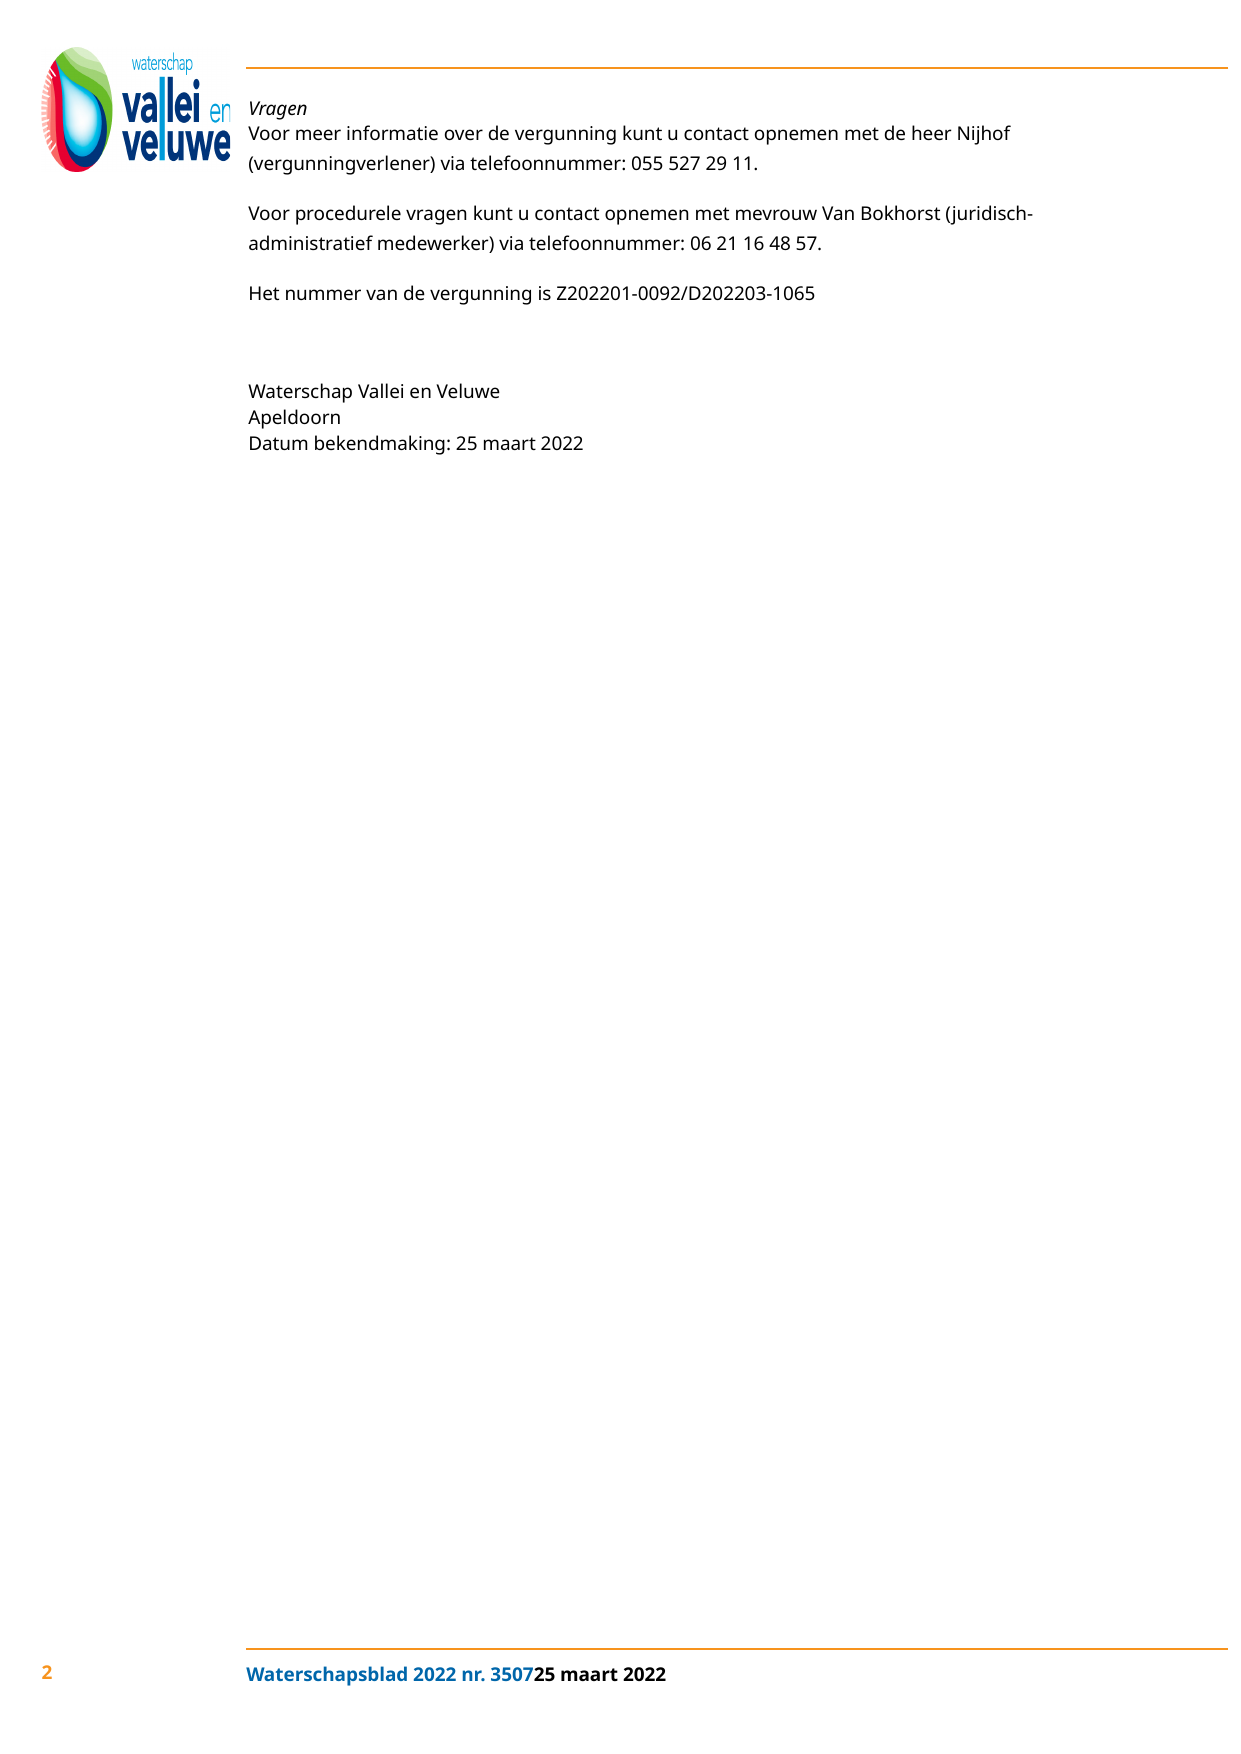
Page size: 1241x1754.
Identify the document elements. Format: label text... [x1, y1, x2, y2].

text Voor procedurele vragen kunt u contact opnemen met mevrouw Van Bokhorst (juridisch-administratief medewerker) via telefoonnummer: 06 21 16 48 57. [248, 201, 1152, 256]
text Voor meer informatie over de vergunning kunt u contact opnemen met de heer Nijhof (vergunningverlener) via telefoonnummer: 055 527 29 11. [248, 121, 1152, 176]
text Datum bekendmaking: 25 maart 2022 [248, 430, 1152, 456]
text Het nummer van de vergunning is Z202201-0092/D202203-1065 [248, 281, 1152, 306]
text Apeldoorn [248, 404, 1152, 430]
picture [41, 47, 231, 172]
text Vragen [248, 95, 1152, 121]
text Waterschap Vallei en Veluwe [248, 379, 1152, 404]
